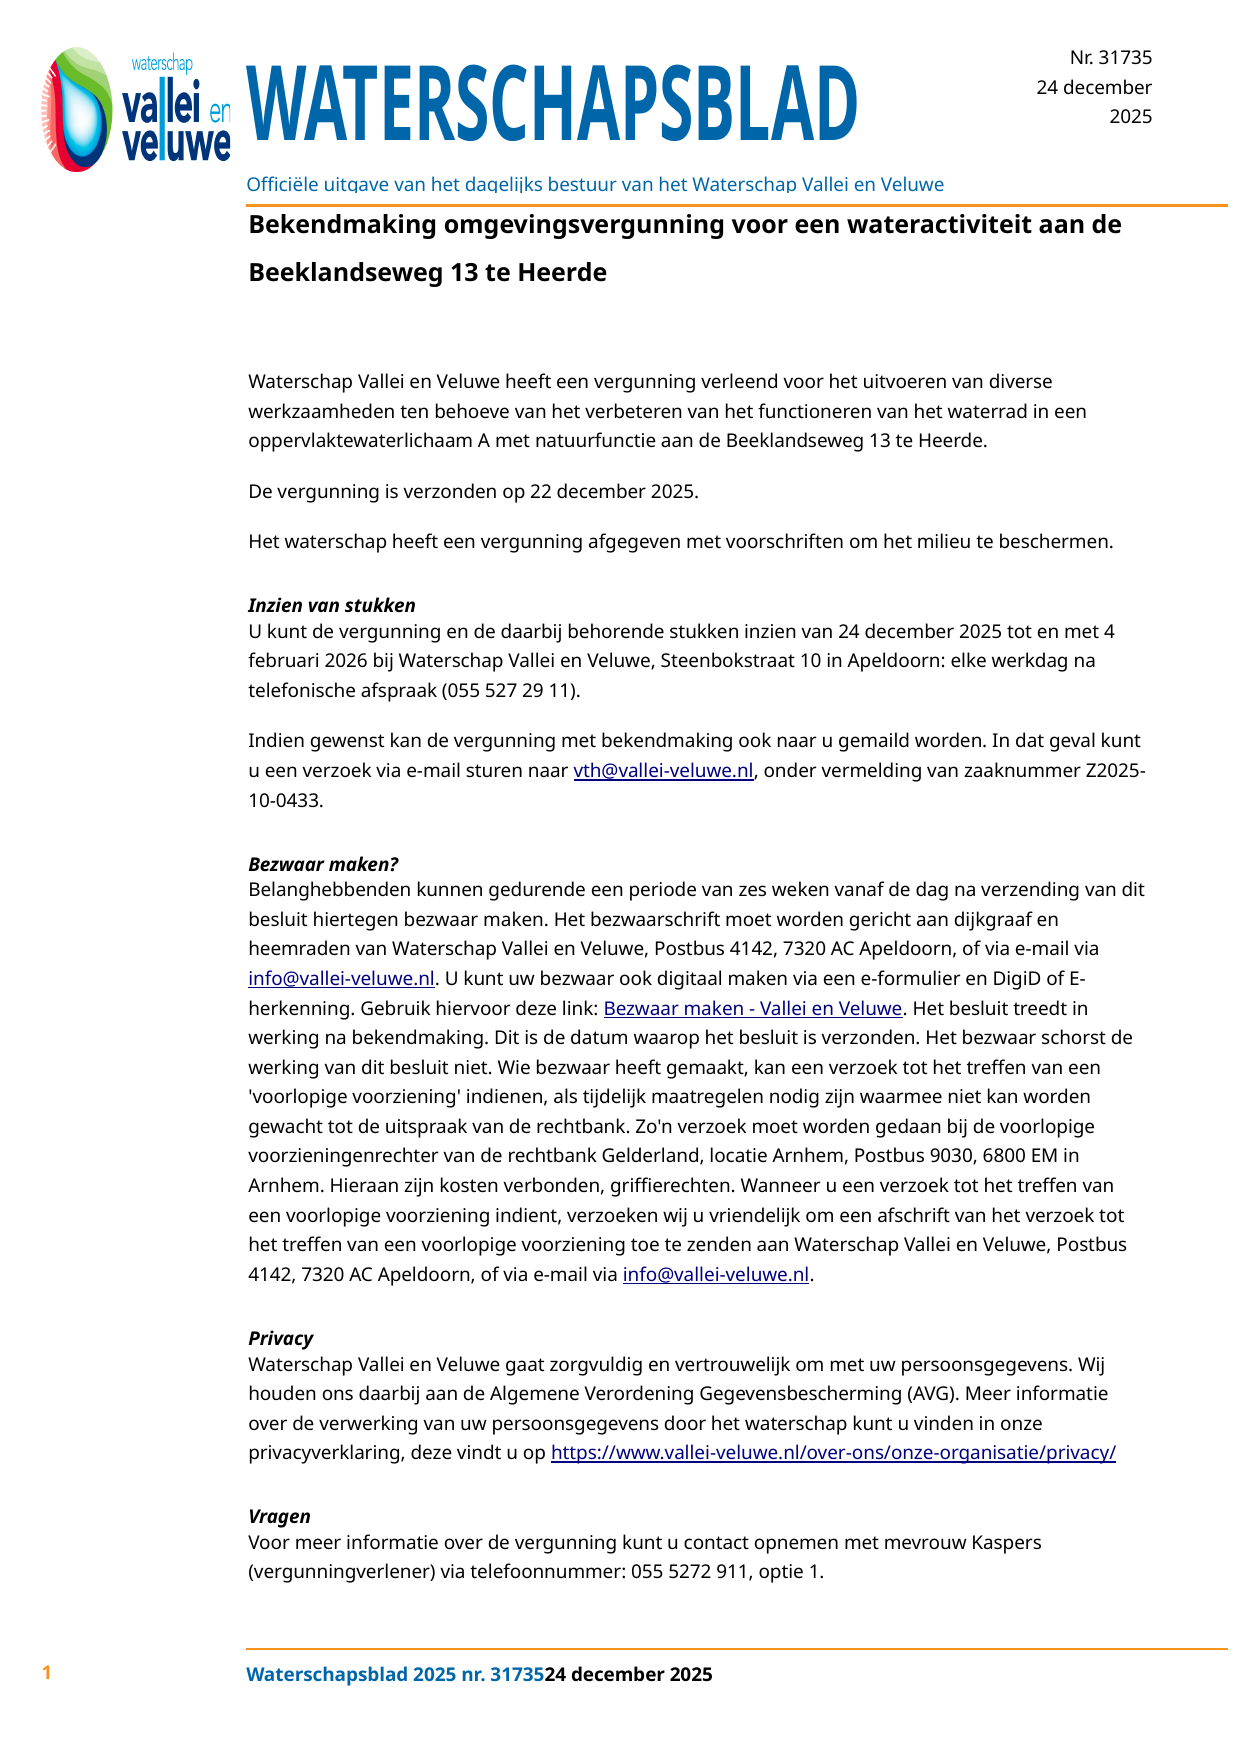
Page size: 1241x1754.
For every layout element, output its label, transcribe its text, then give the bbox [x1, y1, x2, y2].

text Vragen [248, 1503, 1152, 1529]
picture [41, 47, 231, 172]
text Waterschap Vallei en Veluwe heeft een vergunning verleend voor het uitvoeren van diverse werkzaamheden ten behoeve van het verbeteren van het functioneren van het waterrad in een oppervlaktewaterlichaam A met natuurfunctie aan de Beeklandseweg 13 te Heerde. [248, 368, 1152, 453]
text Indien gewenst kan de vergunning met bekendmaking ook naar u gemaild worden. In dat geval kunt u een verzoek via e-mail sturen naar vth@vallei-veluwe.nl, onder vermelding van zaaknummer Z2025-10-0433. [248, 728, 1152, 812]
text Het waterschap heeft een vergunning afgegeven met voorschriften om het milieu te beschermen. [248, 528, 1152, 554]
text Bezwaar maken? [248, 851, 1152, 876]
text Bekendmaking omgevingsvergunning voor een wateractiviteit aan de Beeklandseweg 13 te Heerde [248, 207, 1152, 288]
text Privacy [248, 1325, 1152, 1351]
text Inzien van stukken [248, 592, 1152, 618]
text De vergunning is verzonden op 22 december 2025. [248, 478, 1152, 504]
text Waterschap Vallei en Veluwe gaat zorgvuldig en vertrouwelijk om met uw persoonsgegevens. Wij houden ons daarbij aan de Algemene Verordening Gegevensbescherming (AVG). Meer informatie over de verwerking van uw persoonsgegevens door het waterschap kunt u vinden in onze privacyverklaring, deze vindt u op https://www.vallei-veluwe.nl/over-ons/onze-organisatie/privacy/ [248, 1351, 1152, 1465]
text Voor meer informatie over de vergunning kunt u contact opnemen met mevrouw Kaspers (vergunningverlener) via telefoonnummer: 055 5272 911, optie 1. [248, 1529, 1152, 1584]
text Belanghebbenden kunnen gedurende een periode van zes weken vanaf de dag na verzending van dit besluit hiertegen bezwaar maken. Het bezwaarschrift moet worden gericht aan dijkgraaf en heemraden van Waterschap Vallei en Veluwe, Postbus 4142, 7320 AC Apeldoorn, of via e-mail via info@vallei-veluwe.nl. U kunt uw bezwaar ook digitaal maken via een e-formulier en DigiD of E-herkenning. Gebruik hiervoor deze link: Bezwaar maken - Vallei en Veluwe. Het besluit treedt in werking na bekendmaking. Dit is de datum waarop het besluit is verzonden. Het bezwaar schorst de werking van dit besluit niet. Wie bezwaar heeft gemaakt, kan een verzoek tot het treffen van een 'voorlopige voorziening' indienen, als tijdelijk maatregelen nodig zijn waarmee niet kan worden gewacht tot de uitspraak van de rechtbank. Zo'n verzoek moet worden gedaan bij de voorlopige voorzieningenrechter van de rechtbank Gelderland, locatie Arnhem, Postbus 9030, 6800 EM in Arnhem. Hieraan zijn kosten verbonden, griffierechten. Wanneer u een verzoek tot het treffen van een voorlopige voorziening indient, verzoeken wij u vriendelijk om een afschrift van het verzoek tot het treffen van een voorlopige voorziening toe te zenden aan Waterschap Vallei en Veluwe, Postbus 4142, 7320 AC Apeldoorn, of via e-mail via info@vallei-veluwe.nl. [248, 876, 1152, 1287]
text U kunt de vergunning en de daarbij behorende stukken inzien van 24 december 2025 tot en met 4 februari 2026 bij Waterschap Vallei en Veluwe, Steenbokstraat 10 in Apeldoorn: elke werkdag na telefonische afspraak (055 527 29 11). [248, 618, 1152, 703]
